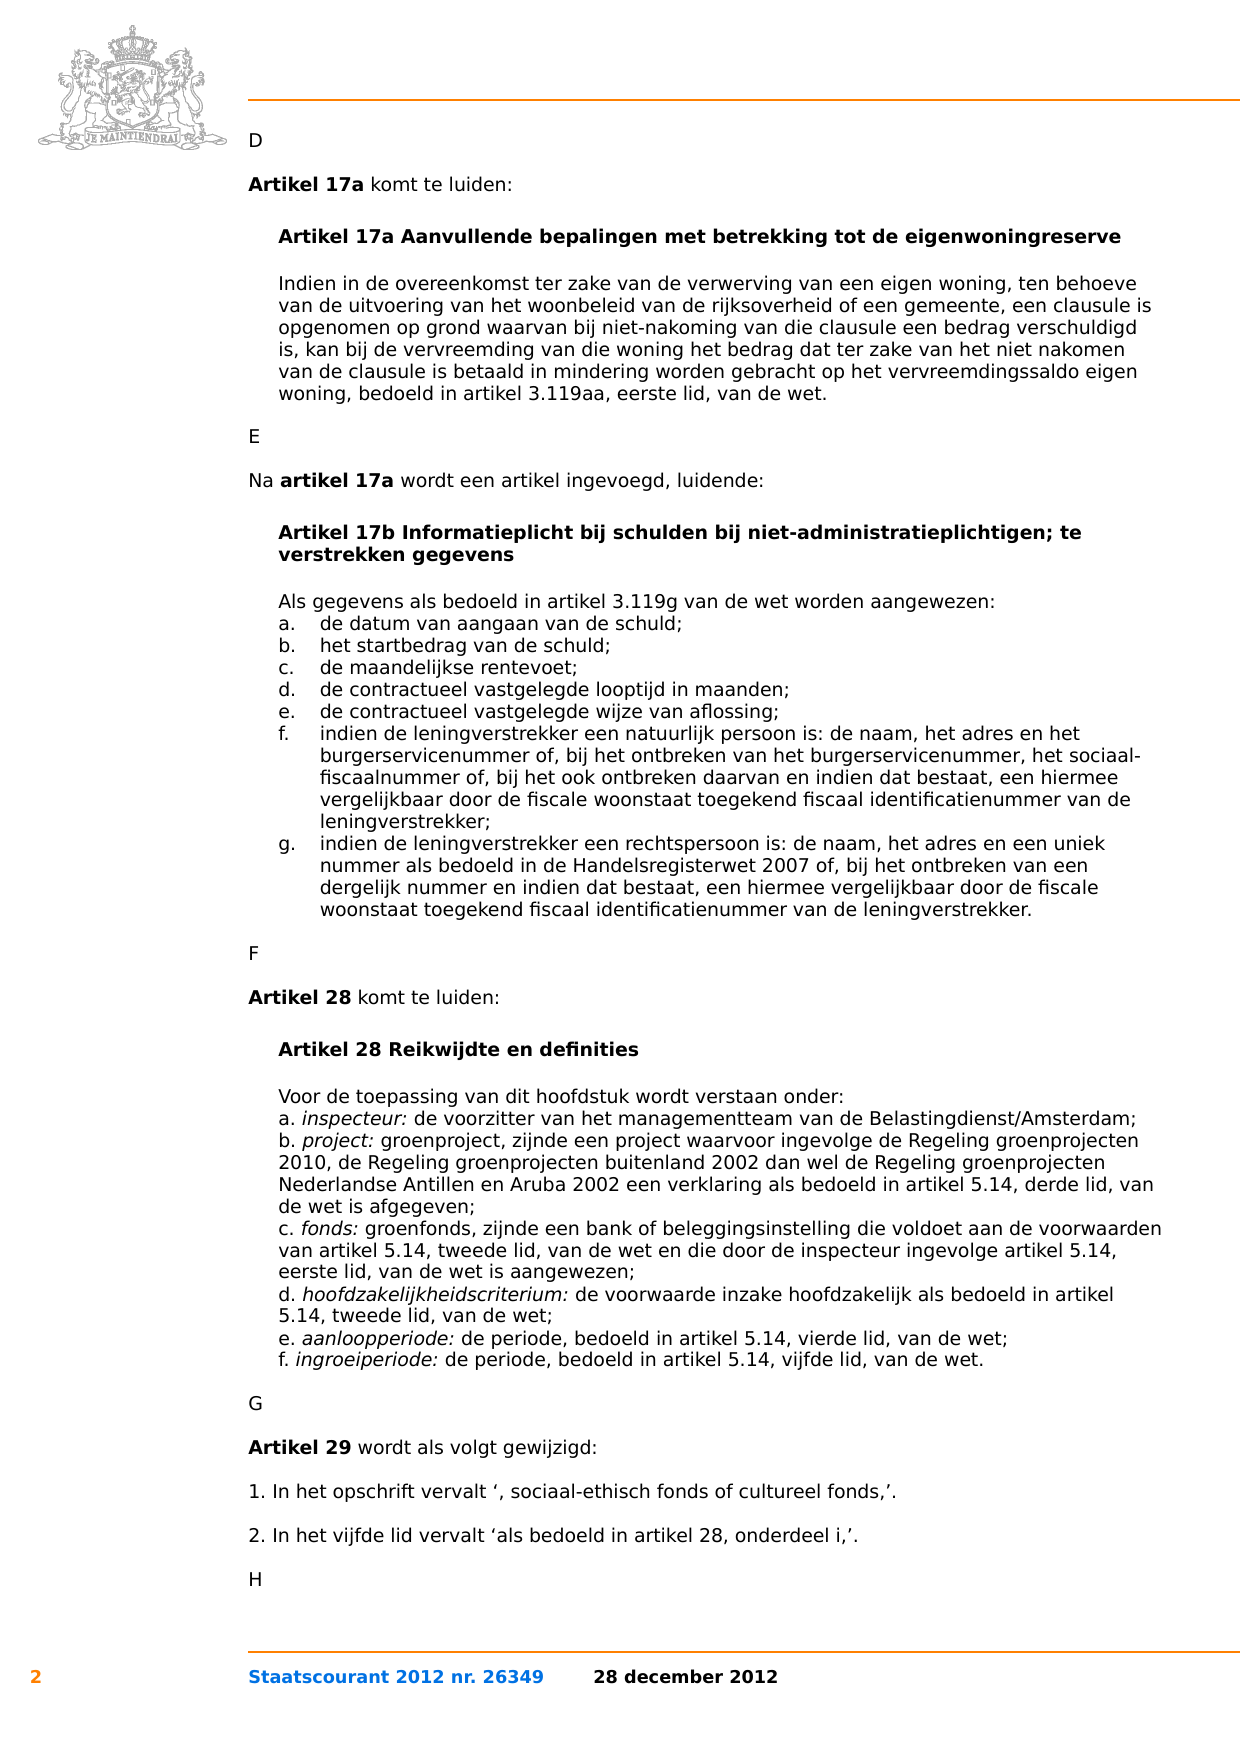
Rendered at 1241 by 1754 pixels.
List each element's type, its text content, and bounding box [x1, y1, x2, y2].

text f. indien de leningverstrekker een natuurlijk persoon is: de naam, het adres en het burgerservicenummer of, bij het ontbreken van het burgerservicenummer, het sociaal-fiscaalnummer of, bij het ook ontbreken daarvan en indien dat bestaat, een hiermee vergelijkbaar door de fiscale woonstaat toegekend fiscaal identificatienummer van de leningverstrekker; [278, 723, 1163, 833]
text b. project: groenproject, zijnde een project waarvoor ingevolge de Regeling groenprojecten 2010, de Regeling groenprojecten buitenland 2002 dan wel de Regeling groenprojecten Nederlandse Antillen en Aruba 2002 een verklaring als bedoeld in artikel 5.14, derde lid, van de wet is afgegeven; [278, 1129, 1163, 1217]
text f. ingroeiperiode: de periode, bedoeld in artikel 5.14, vijfde lid, van de wet. [278, 1349, 1163, 1371]
subtitle Artikel 28 Reikwijdte en definities [278, 1039, 1163, 1061]
text D [248, 130, 1163, 152]
text Als gegevens als bedoeld in artikel 3.119g van de wet worden aangewezen: [278, 591, 1163, 613]
text Artikel 29 wordt als volgt gewijzigd: [248, 1437, 1163, 1459]
text a. de datum van aangaan van de schuld; [278, 613, 1163, 635]
text Voor de toepassing van dit hoofdstuk wordt verstaan onder: [278, 1086, 1163, 1108]
text Na artikel 17a wordt een artikel ingevoegd, luidende: [248, 470, 1163, 492]
subtitle Artikel 17a Aanvullende bepalingen met betrekking tot de eigenwoningreserve [278, 226, 1163, 248]
text 2. In het vijfde lid vervalt ‘als bedoeld in artikel 28, onderdeel i,’. [248, 1525, 1163, 1547]
text G [248, 1393, 1163, 1415]
text b. het startbedrag van de schuld; [278, 635, 1163, 657]
text Indien in de overeenkomst ter zake van de verwerving van een eigen woning, ten behoeve van de uitvoering van het woonbeleid van de rijksoverheid of een gemeente, een clausule is opgenomen op grond waarvan bij niet-nakoming van die clausule een bedrag verschuldigd is, kan bij de vervreemding van die woning het bedrag dat ter zake van het niet nakomen van de clausule is betaald in mindering worden gebracht op het vervreemdingssaldo eigen woning, bedoeld in artikel 3.119aa, eerste lid, van de wet. [278, 273, 1163, 404]
subtitle Artikel 17b Informatieplicht bij schulden bij niet-administratieplichtigen; te verstrekken gegevens [278, 522, 1163, 566]
text d. hoofdzakelijkheidscriterium: de voorwaarde inzake hoofdzakelijk als bedoeld in artikel 5.14, tweede lid, van de wet; [278, 1283, 1163, 1327]
text 1. In het opschrift vervalt ‘, sociaal-ethisch fonds of cultureel fonds,’. [248, 1481, 1163, 1503]
text e. de contractueel vastgelegde wijze van aflossing; [278, 701, 1163, 723]
text Artikel 17a komt te luiden: [248, 174, 1163, 196]
text F [248, 943, 1163, 965]
text E [248, 426, 1163, 448]
text c. fonds: groenfonds, zijnde een bank of beleggingsinstelling die voldoet aan de voorwaarden van artikel 5.14, tweede lid, van de wet en die door de inspecteur ingevolge artikel 5.14, eerste lid, van de wet is aangewezen; [278, 1217, 1163, 1283]
picture [38, 25, 227, 150]
text d. de contractueel vastgelegde looptijd in maanden; [278, 679, 1163, 701]
text c. de maandelijkse rentevoet; [278, 657, 1163, 679]
text e. aanloopperiode: de periode, bedoeld in artikel 5.14, vierde lid, van de wet; [278, 1327, 1163, 1349]
text g. indien de leningverstrekker een rechtspersoon is: de naam, het adres en een uniek nummer als bedoeld in de Handelsregisterwet 2007 of, bij het ontbreken van een dergelijk nummer en indien dat bestaat, een hiermee vergelijkbaar door de fiscale woonstaat toegekend fiscaal identificatienummer van de leningverstrekker. [278, 833, 1163, 921]
text Artikel 28 komt te luiden: [248, 987, 1163, 1009]
text a. inspecteur: de voorzitter van het managementteam van de Belastingdienst/Amsterdam; [278, 1108, 1163, 1129]
text H [248, 1569, 1163, 1591]
